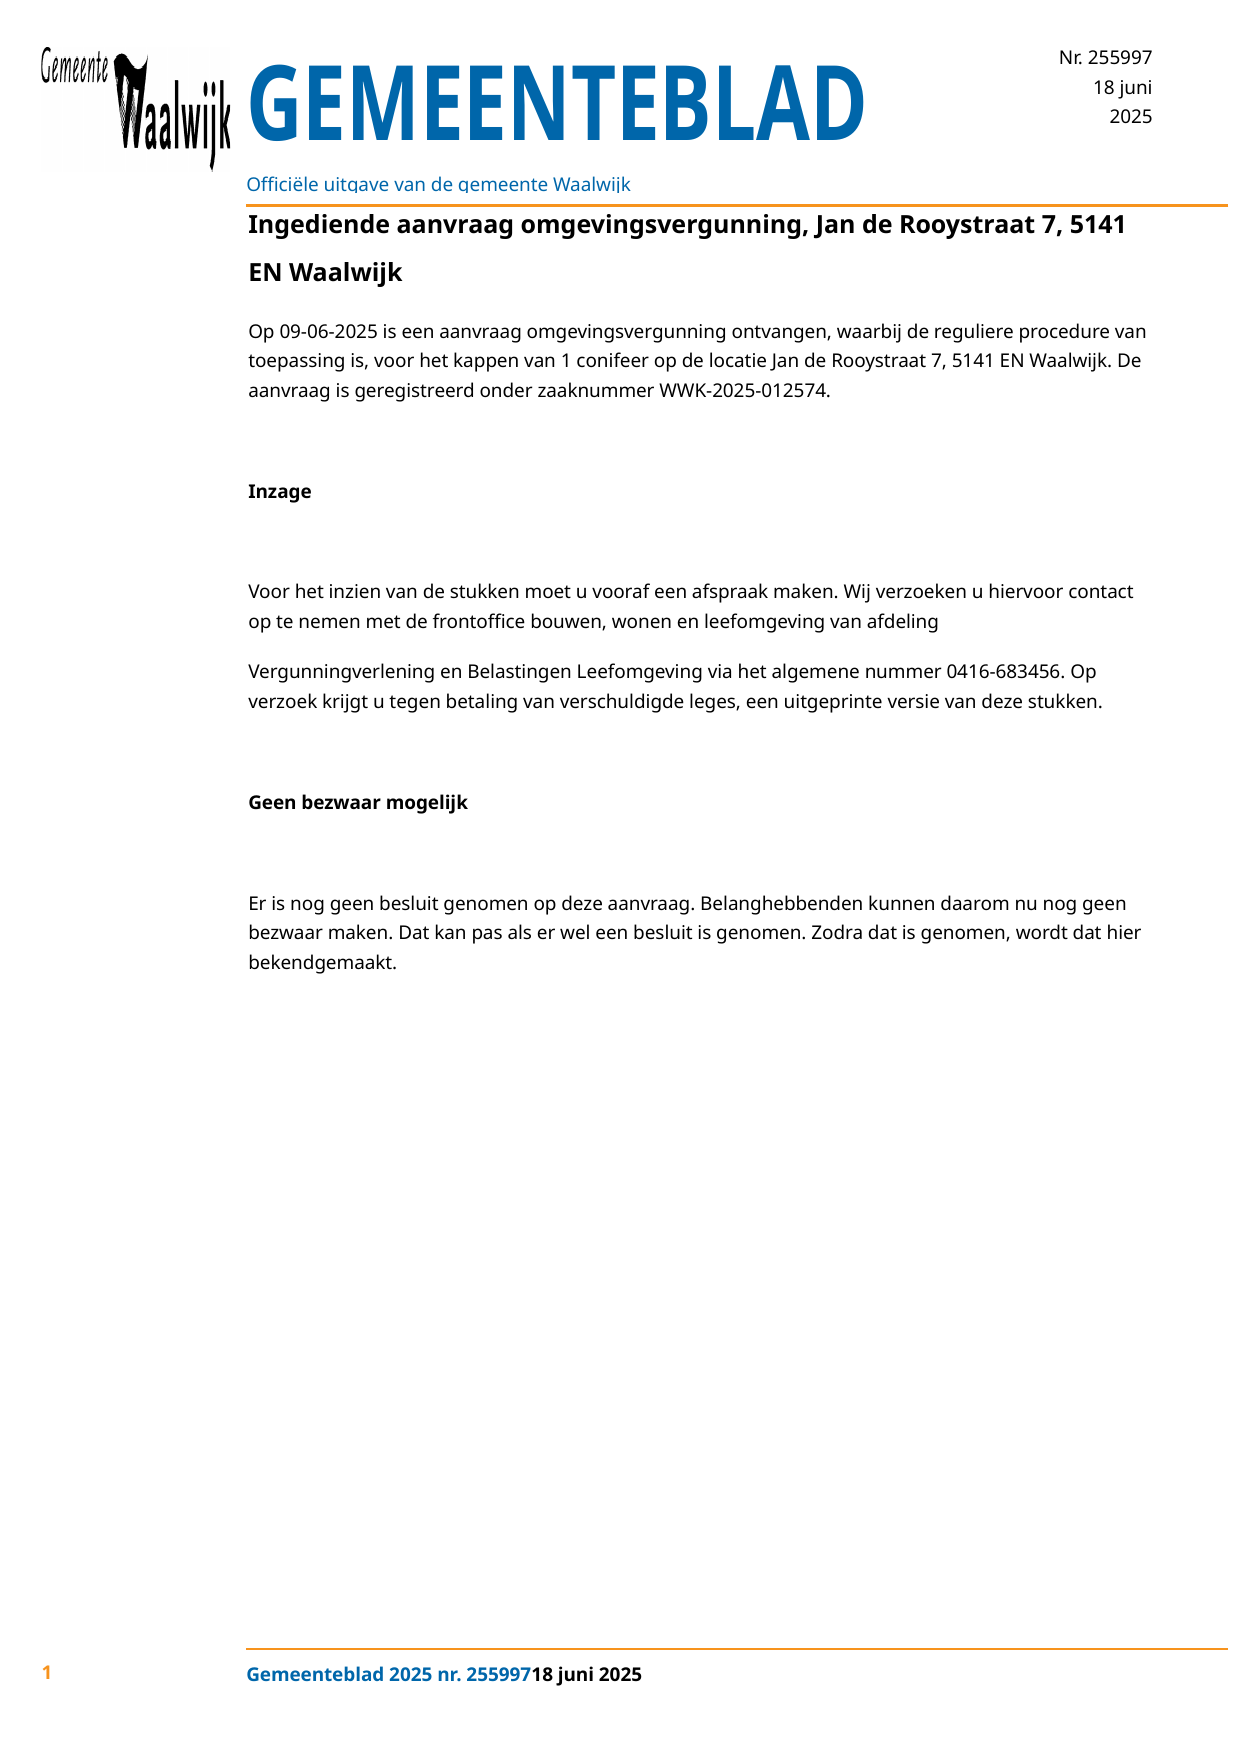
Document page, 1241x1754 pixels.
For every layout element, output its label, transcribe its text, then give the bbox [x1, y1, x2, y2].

text Op 09-06-2025 is een aanvraag omgevingsvergunning ontvangen, waarbij de reguliere procedure van toepassing is, voor het kappen van 1 conifeer op de locatie Jan de Rooystraat 7, 5141 EN Waalwijk. De aanvraag is geregistreerd onder zaaknummer WWK-2025-012574. [248, 318, 1152, 403]
text Ingediende aanvraag omgevingsvergunning, Jan de Rooystraat 7, 5141 EN Waalwijk [248, 207, 1152, 288]
text Inzage [248, 478, 1152, 504]
picture [41, 47, 231, 172]
text Vergunningverlening en Belastingen Leefomgeving via het algemene nummer 0416-683456. Op verzoek krijgt u tegen betaling van verschuldigde leges, een uitgeprinte versie van deze stukken. [248, 659, 1152, 714]
text Geen bezwaar mogelijk [248, 789, 1152, 815]
text Er is nog geen besluit genomen op deze aanvraag. Belanghebbenden kunnen daarom nu nog geen bezwaar maken. Dat kan pas als er wel een besluit is genomen. Zodra dat is genomen, wordt dat hier bekendgemaakt. [248, 890, 1152, 975]
text Voor het inzien van de stukken moet u vooraf een afspraak maken. Wij verzoeken u hiervoor contact op te nemen met de frontoffice bouwen, wonen en leefomgeving van afdeling [248, 579, 1152, 634]
